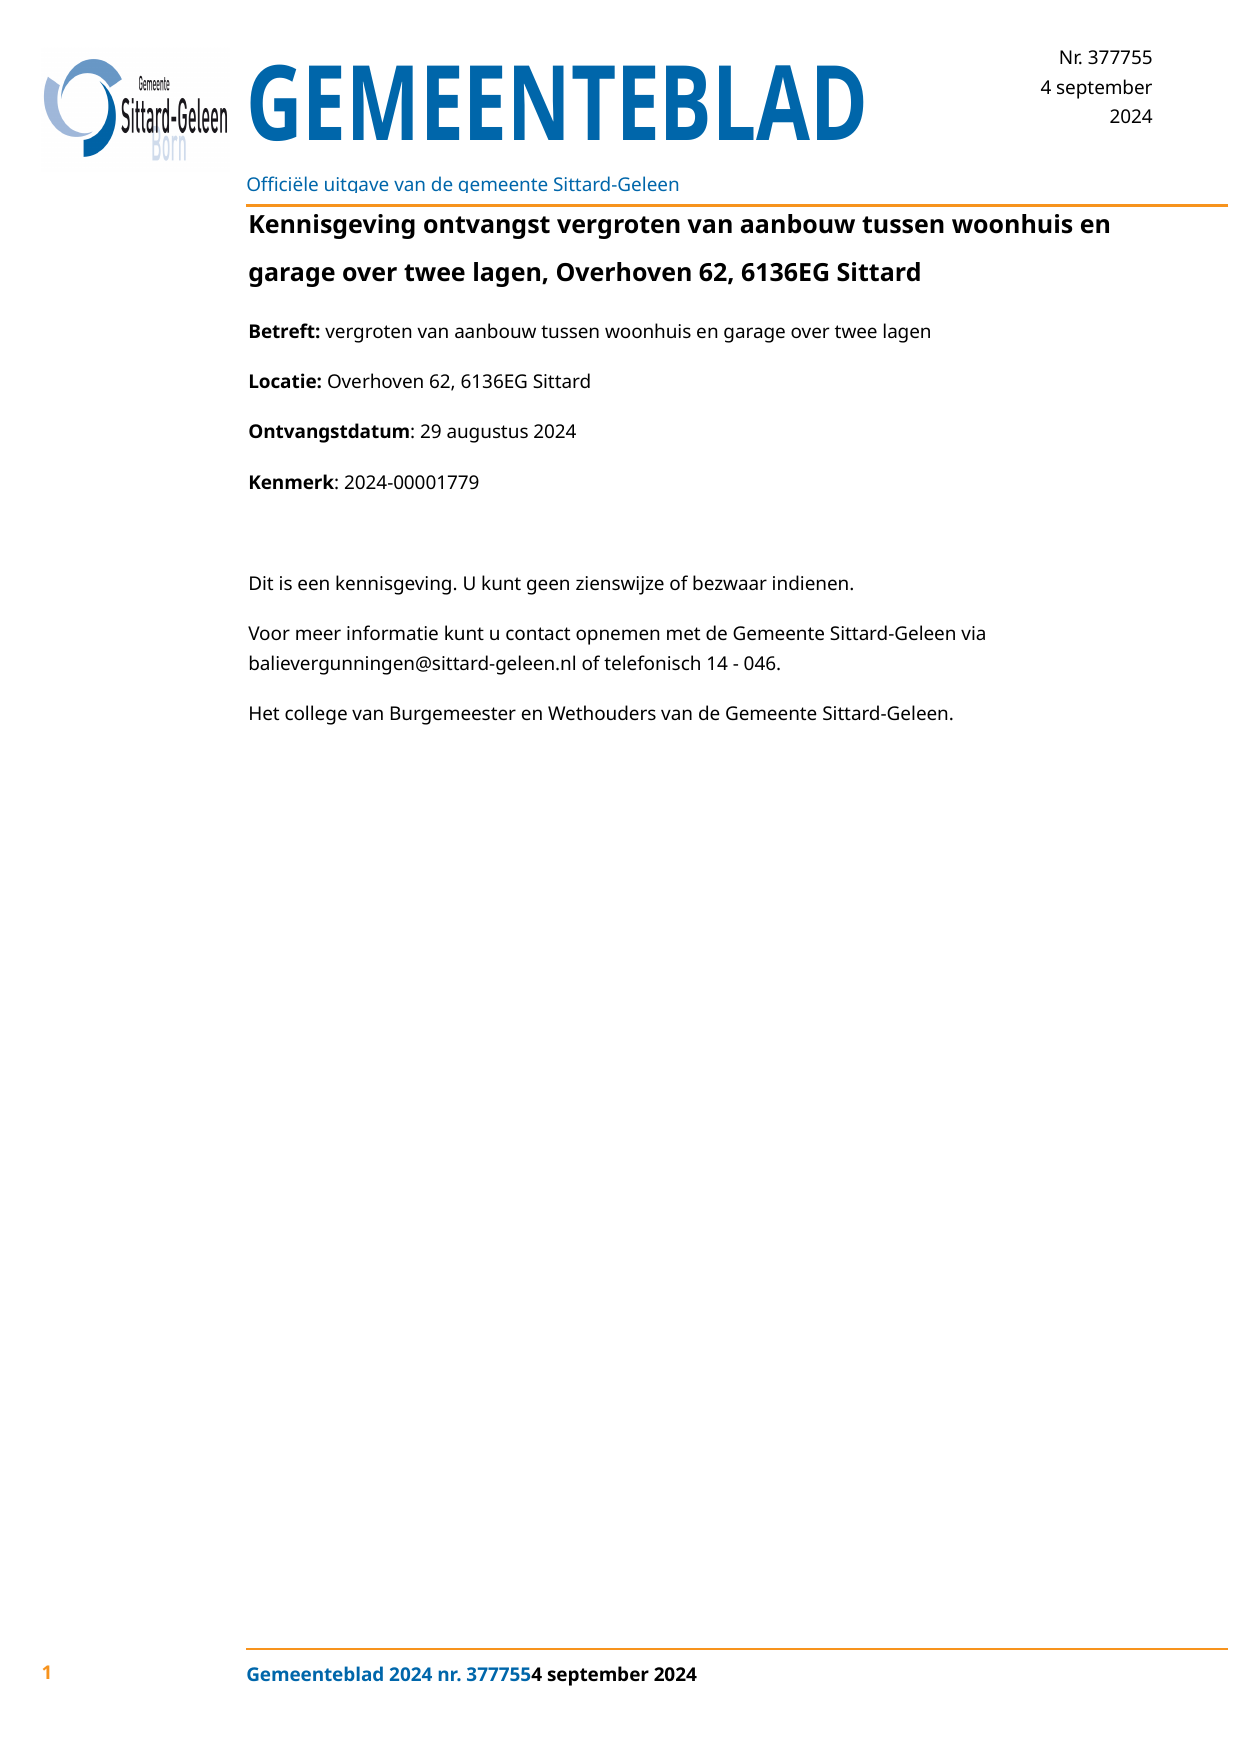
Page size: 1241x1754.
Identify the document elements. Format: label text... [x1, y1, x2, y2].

picture [41, 47, 231, 172]
text Kennisgeving ontvangst vergroten van aanbouw tussen woonhuis en garage over twee lagen, Overhoven 62, 6136EG Sittard [248, 207, 1152, 288]
text Ontvangstdatum: 29 augustus 2024 [248, 419, 1152, 444]
text Kenmerk: 2024-00001779 [248, 469, 1152, 495]
text Locatie: Overhoven 62, 6136EG Sittard [248, 368, 1152, 394]
text Voor meer informatie kunt u contact opnemen met de Gemeente Sittard-Geleen via balievergunningen@sittard-geleen.nl of telefonisch 14 - 046. [248, 620, 1152, 676]
text Betreft: vergroten van aanbouw tussen woonhuis en garage over twee lagen [248, 318, 1152, 344]
text Dit is een kennisgeving. U kunt geen zienswijze of bezwaar indienen. [248, 570, 1152, 596]
text Het college van Burgemeester en Wethouders van de Gemeente Sittard-Geleen. [248, 700, 1152, 726]
